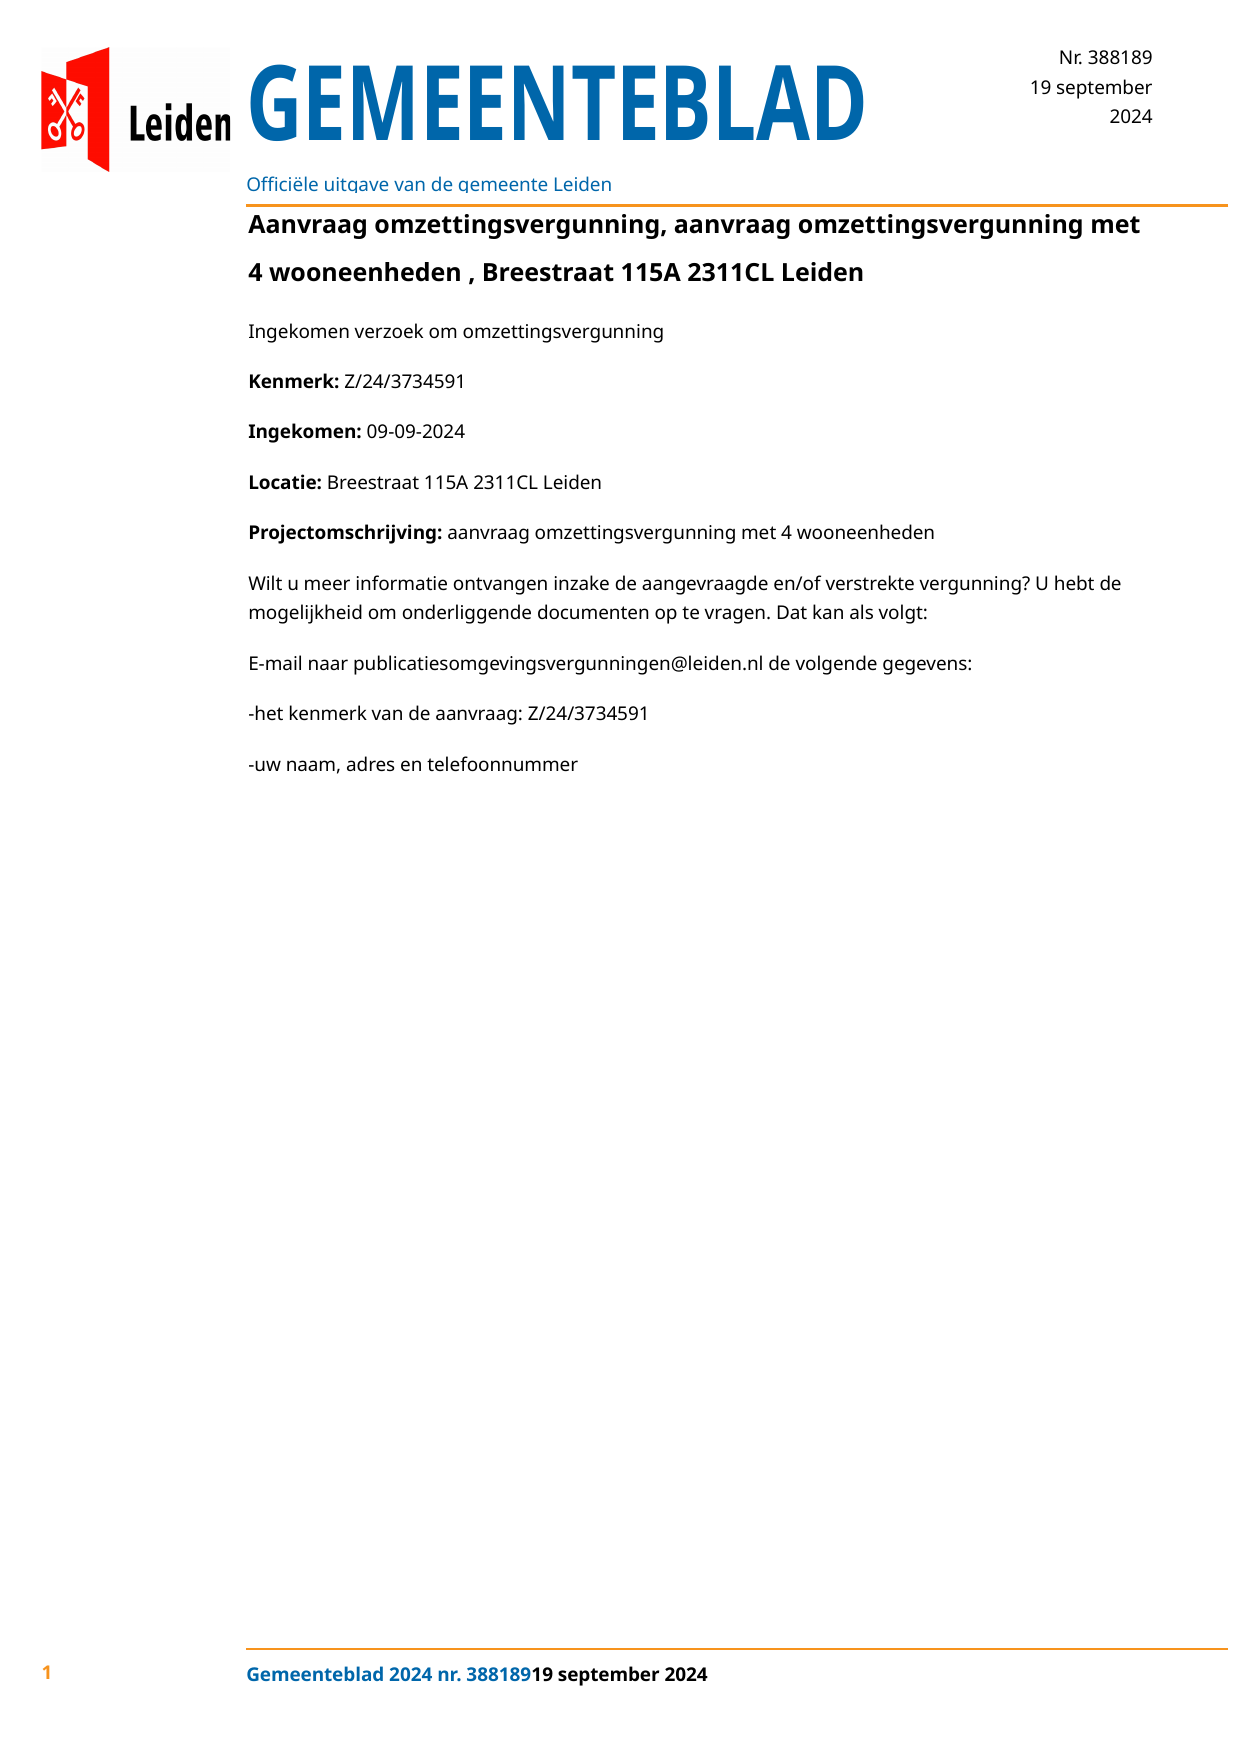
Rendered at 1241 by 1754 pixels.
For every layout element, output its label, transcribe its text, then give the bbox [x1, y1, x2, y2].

text Aanvraag omzettingsvergunning, aanvraag omzettingsvergunning met 4 wooneenheden , Breestraat 115A 2311CL Leiden [248, 207, 1152, 288]
text Projectomschrijving: aanvraag omzettingsvergunning met 4 wooneenheden [248, 519, 1152, 545]
text -het kenmerk van de aanvraag: Z/24/3734591 [248, 700, 1152, 726]
text Locatie: Breestraat 115A 2311CL Leiden [248, 469, 1152, 495]
text E-mail naar publicatiesomgevingsvergunningen@leiden.nl de volgende gegevens: [248, 650, 1152, 676]
picture [41, 47, 231, 172]
text Wilt u meer informatie ontvangen inzake de aangevraagde en/of verstrekte vergunning? U hebt de mogelijkheid om onderliggende documenten op te vragen. Dat kan als volgt: [248, 570, 1152, 625]
text Kenmerk: Z/24/3734591 [248, 368, 1152, 394]
text -uw naam, adres en telefoonnummer [248, 751, 1152, 777]
text Ingekomen verzoek om omzettingsvergunning [248, 318, 1152, 344]
text Ingekomen: 09-09-2024 [248, 419, 1152, 444]
